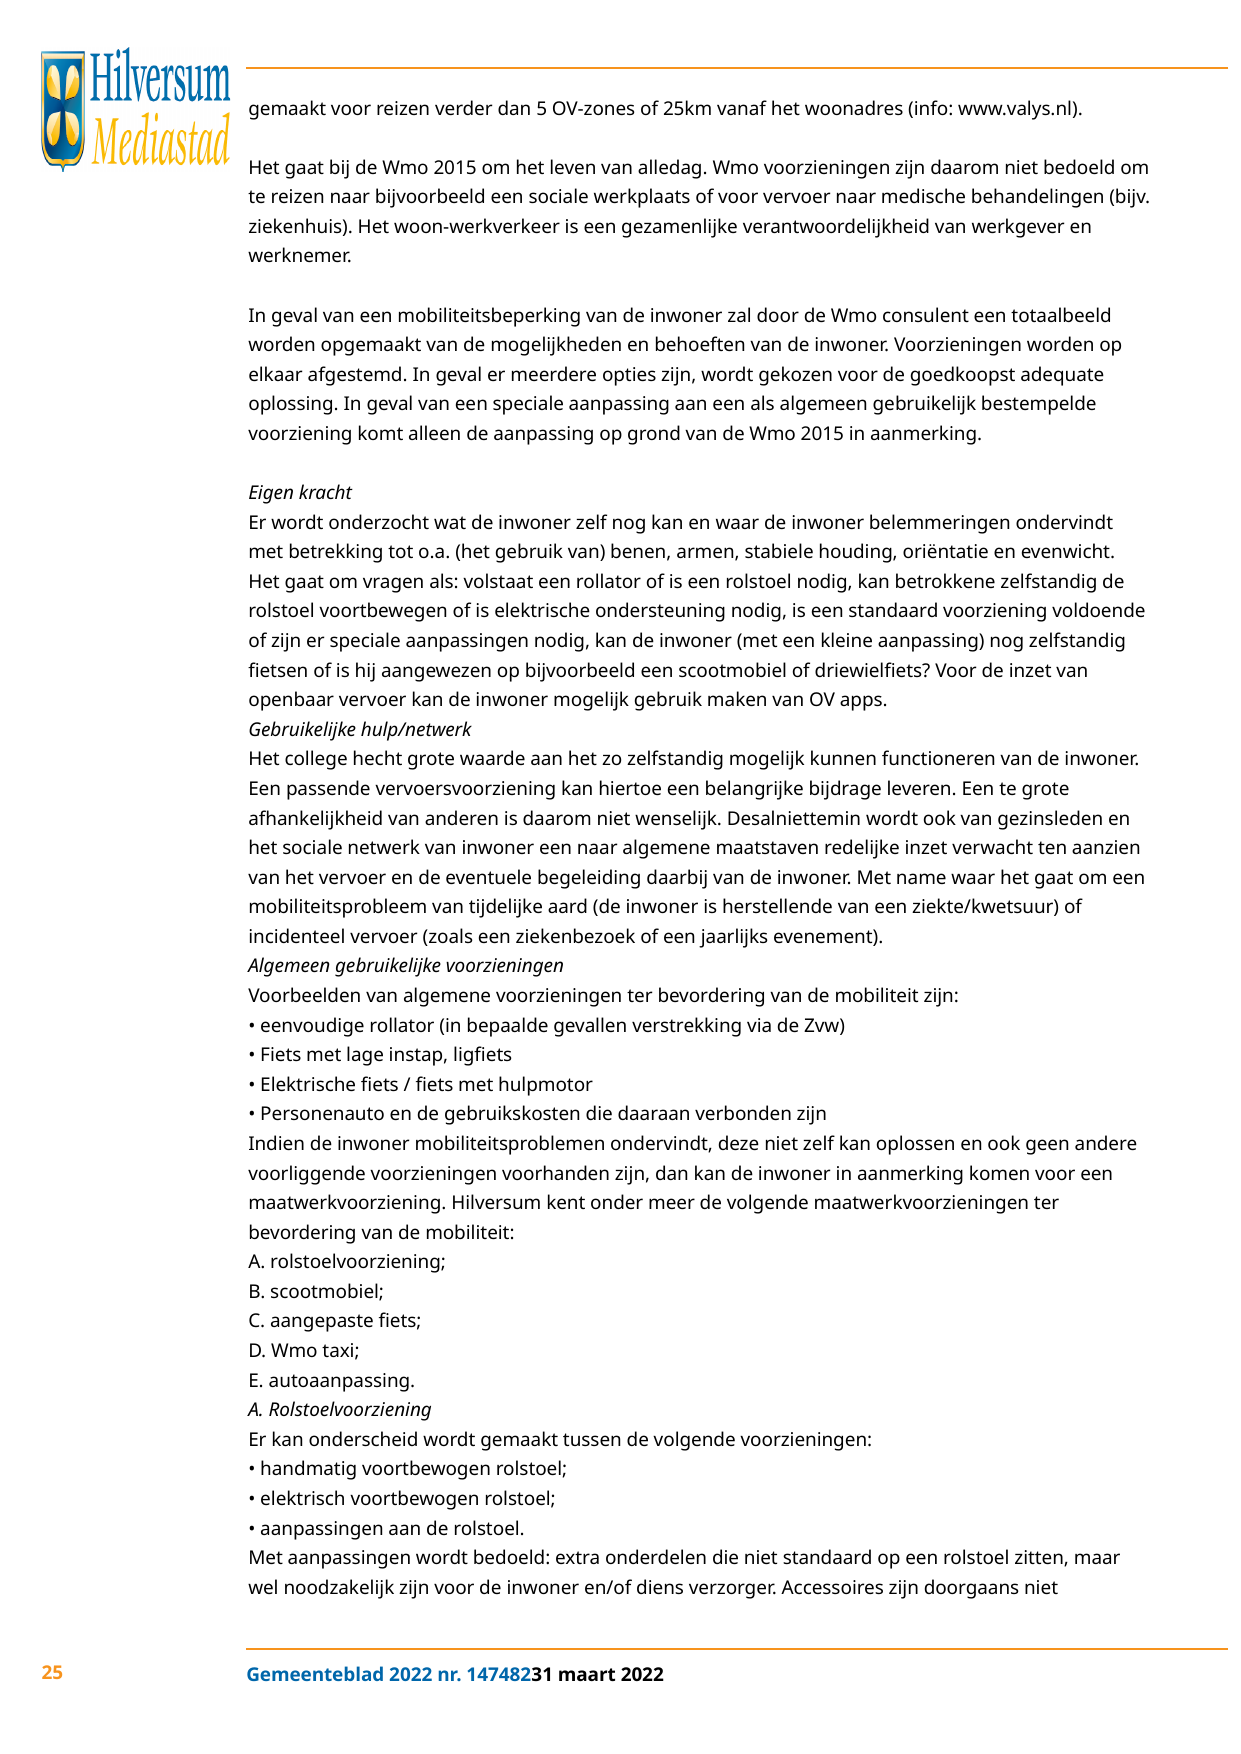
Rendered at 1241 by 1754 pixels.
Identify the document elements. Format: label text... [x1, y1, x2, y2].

text A. Rolstoelvoorziening [248, 1396, 1152, 1422]
text Er wordt onderzocht wat de inwoner zelf nog kan en waar de inwoner belemmeringen ondervindt met betrekking tot o.a. (het gebruik van) benen, armen, stabiele houding, oriëntatie en evenwicht. Het gaat om vragen als: volstaat een rollator of is een rolstoel nodig, kan betrokkene zelfstandig de rolstoel voortbewegen of is elektrische ondersteuning nodig, is een standaard voorziening voldoende of zijn er speciale aanpassingen nodig, kan de inwoner (met een kleine aanpassing) nog zelfstandig fietsen of is hij aangewezen op bijvoorbeeld een scootmobiel of driewielfiets? Voor de inzet van openbaar vervoer kan de inwoner mogelijk gebruik maken van OV apps. [248, 509, 1152, 712]
text B. scootmobiel; [248, 1278, 1152, 1304]
text • aanpassingen aan de rolstoel. [248, 1515, 1152, 1541]
picture [41, 47, 231, 172]
text Eigen kracht [248, 479, 1152, 505]
text • elektrisch voortbewogen rolstoel; [248, 1485, 1152, 1511]
text E. autoaanpassing. [248, 1367, 1152, 1393]
text • eenvoudige rollator (in bepaalde gevallen verstrekking via de Zvw) [248, 1012, 1152, 1038]
text Het college hecht grote waarde aan het zo zelfstandig mogelijk kunnen functioneren van de inwoner. Een passende vervoersvoorziening kan hiertoe een belangrijke bijdrage leveren. Een te grote afhankelijkheid van anderen is daarom niet wenselijk. Desalniettemin wordt ook van gezinsleden en het sociale netwerk van inwoner een naar algemene maatstaven redelijke inzet verwacht ten aanzien van het vervoer en de eventuele begeleiding daarbij van de inwoner. Met name waar het gaat om een mobiliteitsprobleem van tijdelijke aard (de inwoner is herstellende van een ziekte/kwetsuur) of incidenteel vervoer (zoals een ziekenbezoek of een jaarlijks evenement). [248, 746, 1152, 949]
text Gebruikelijke hulp/netwerk [248, 716, 1152, 742]
text • Personenauto en de gebruikskosten die daaraan verbonden zijn [248, 1101, 1152, 1126]
text Algemeen gebruikelijke voorzieningen [248, 953, 1152, 978]
text • Elektrische fiets / fiets met hulpmotor [248, 1071, 1152, 1097]
text Er kan onderscheid wordt gemaakt tussen de volgende voorzieningen: [248, 1426, 1152, 1452]
text Met aanpassingen wordt bedoeld: extra onderdelen die niet standaard op een rolstoel zitten, maar wel noodzakelijk zijn voor de inwoner en/of diens verzorger. Accessoires zijn doorgaans niet [248, 1544, 1152, 1600]
text D. Wmo taxi; [248, 1337, 1152, 1363]
text A. rolstoelvoorziening; [248, 1248, 1152, 1274]
text • handmatig voortbewogen rolstoel; [248, 1456, 1152, 1481]
text C. aangepaste fiets; [248, 1308, 1152, 1333]
text Voorbeelden van algemene voorzieningen ter bevordering van de mobiliteit zijn: [248, 982, 1152, 1008]
text In geval van een mobiliteitsbeperking van de inwoner zal door de Wmo consulent een totaalbeeld worden opgemaakt van de mogelijkheden en behoeften van de inwoner. Voorzieningen worden op elkaar afgestemd. In geval er meerdere opties zijn, wordt gekozen voor de goedkoopst adequate oplossing. In geval van een speciale aanpassing aan een als algemeen gebruikelijk bestempelde voorziening komt alleen de aanpassing op grond van de Wmo 2015 in aanmerking. [248, 302, 1152, 446]
text Indien de inwoner mobiliteitsproblemen ondervindt, deze niet zelf kan oplossen en ook geen andere voorliggende voorzieningen voorhanden zijn, dan kan de inwoner in aanmerking komen voor een maatwerkvoorziening. Hilversum kent onder meer de volgende maatwerkvoorzieningen ter bevordering van de mobiliteit: [248, 1130, 1152, 1245]
text gemaakt voor reizen verder dan 5 OV-zones of 25km vanaf het woonadres (info: www.valys.nl). [248, 95, 1152, 121]
text Het gaat bij de Wmo 2015 om het leven van alledag. Wmo voorzieningen zijn daarom niet bedoeld om te reizen naar bijvoorbeeld een sociale werkplaats of voor vervoer naar medische behandelingen (bijv. ziekenhuis). Het woon-werkverkeer is een gezamenlijke verantwoordelijkheid van werkgever en werknemer. [248, 154, 1152, 268]
text • Fiets met lage instap, ligfiets [248, 1041, 1152, 1067]
